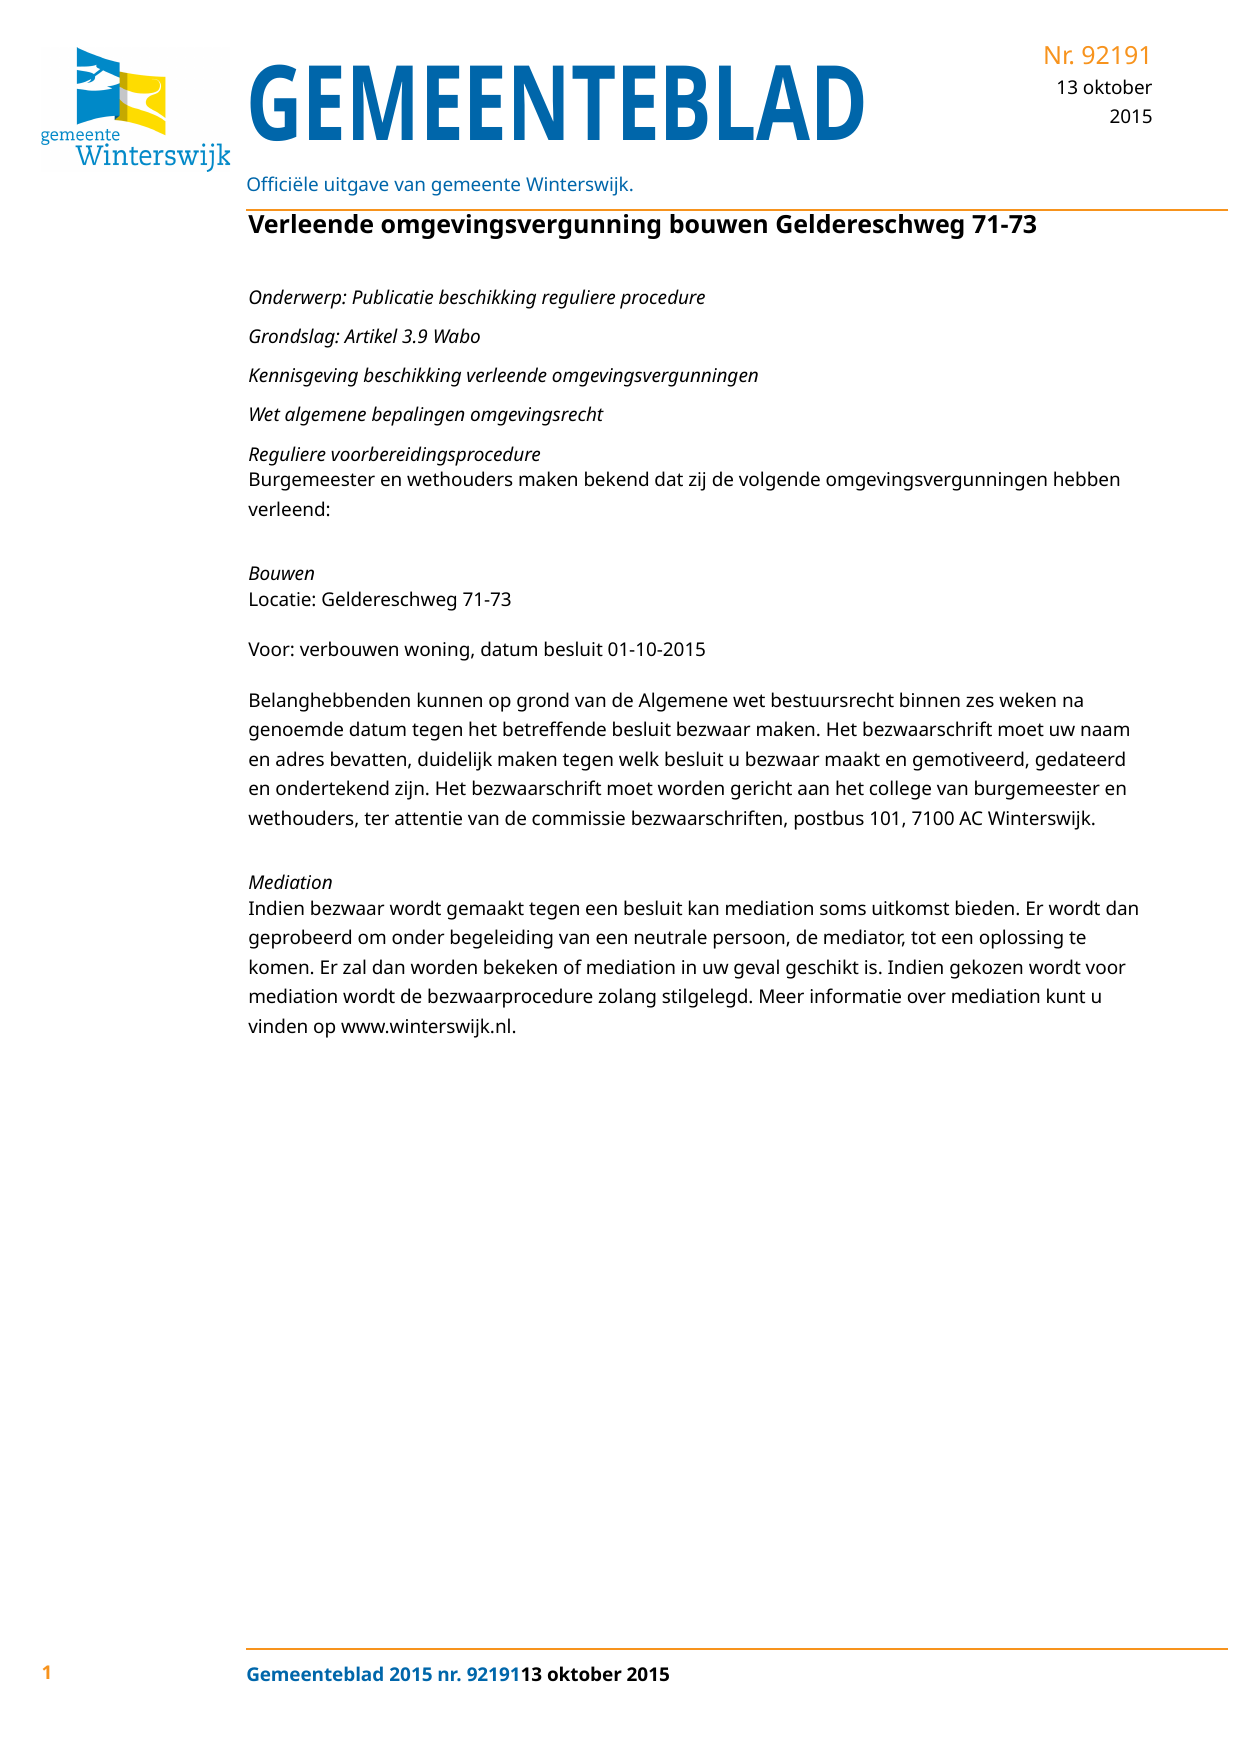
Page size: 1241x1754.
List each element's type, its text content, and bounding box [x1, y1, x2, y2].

text Verleende omgevingsvergunning bouwen Geldereschweg 71-73 [248, 211, 1152, 241]
text Bouwen [248, 560, 1152, 586]
text Belanghebbenden kunnen op grond van de Algemene wet bestuursrecht binnen zes weken na genoemde datum tegen het betreffende besluit bezwaar maken. Het bezwaarschrift moet uw naam en adres bevatten, duidelijk maken tegen welk besluit u bezwaar maakt en gemotiveerd, gedateerd en ondertekend zijn. Het bezwaarschrift moet worden gericht aan het college van burgemeester en wethouders, ter attentie van de commissie bezwaarschriften, postbus 101, 7100 AC Winterswijk. [248, 687, 1152, 831]
text Voor: verbouwen woning, datum besluit 01-10-2015 [248, 636, 1152, 662]
picture [225, 153, 231, 162]
picture [41, 47, 231, 172]
text Reguliere voorbereidingsprocedure [248, 441, 1152, 467]
text Grondslag: Artikel 3.9 Wabo [248, 323, 1152, 349]
text Wet algemene bepalingen omgevingsrecht [248, 402, 1152, 427]
text Onderwerp: Publicatie beschikking reguliere procedure [248, 284, 1152, 309]
text Burgemeester en wethouders maken bekend dat zij de volgende omgevingsvergunningen hebben verleend: [248, 467, 1152, 522]
text Mediation [248, 869, 1152, 895]
text Indien bezwaar wordt gemaakt tegen een besluit kan mediation soms uitkomst bieden. Er wordt dan geprobeerd om onder begeleiding van een neutrale persoon, de mediator, tot een oplossing te komen. Er zal dan worden bekeken of mediation in uw geval geschikt is. Indien gekozen wordt voor mediation wordt de bezwaarprocedure zolang stilgelegd. Meer informatie over mediation kunt u vinden op www.winterswijk.nl. [248, 895, 1152, 1039]
text Kennisgeving beschikking verleende omgevingsvergunningen [248, 362, 1152, 388]
text Locatie: Geldereschweg 71-73 [248, 586, 1152, 612]
